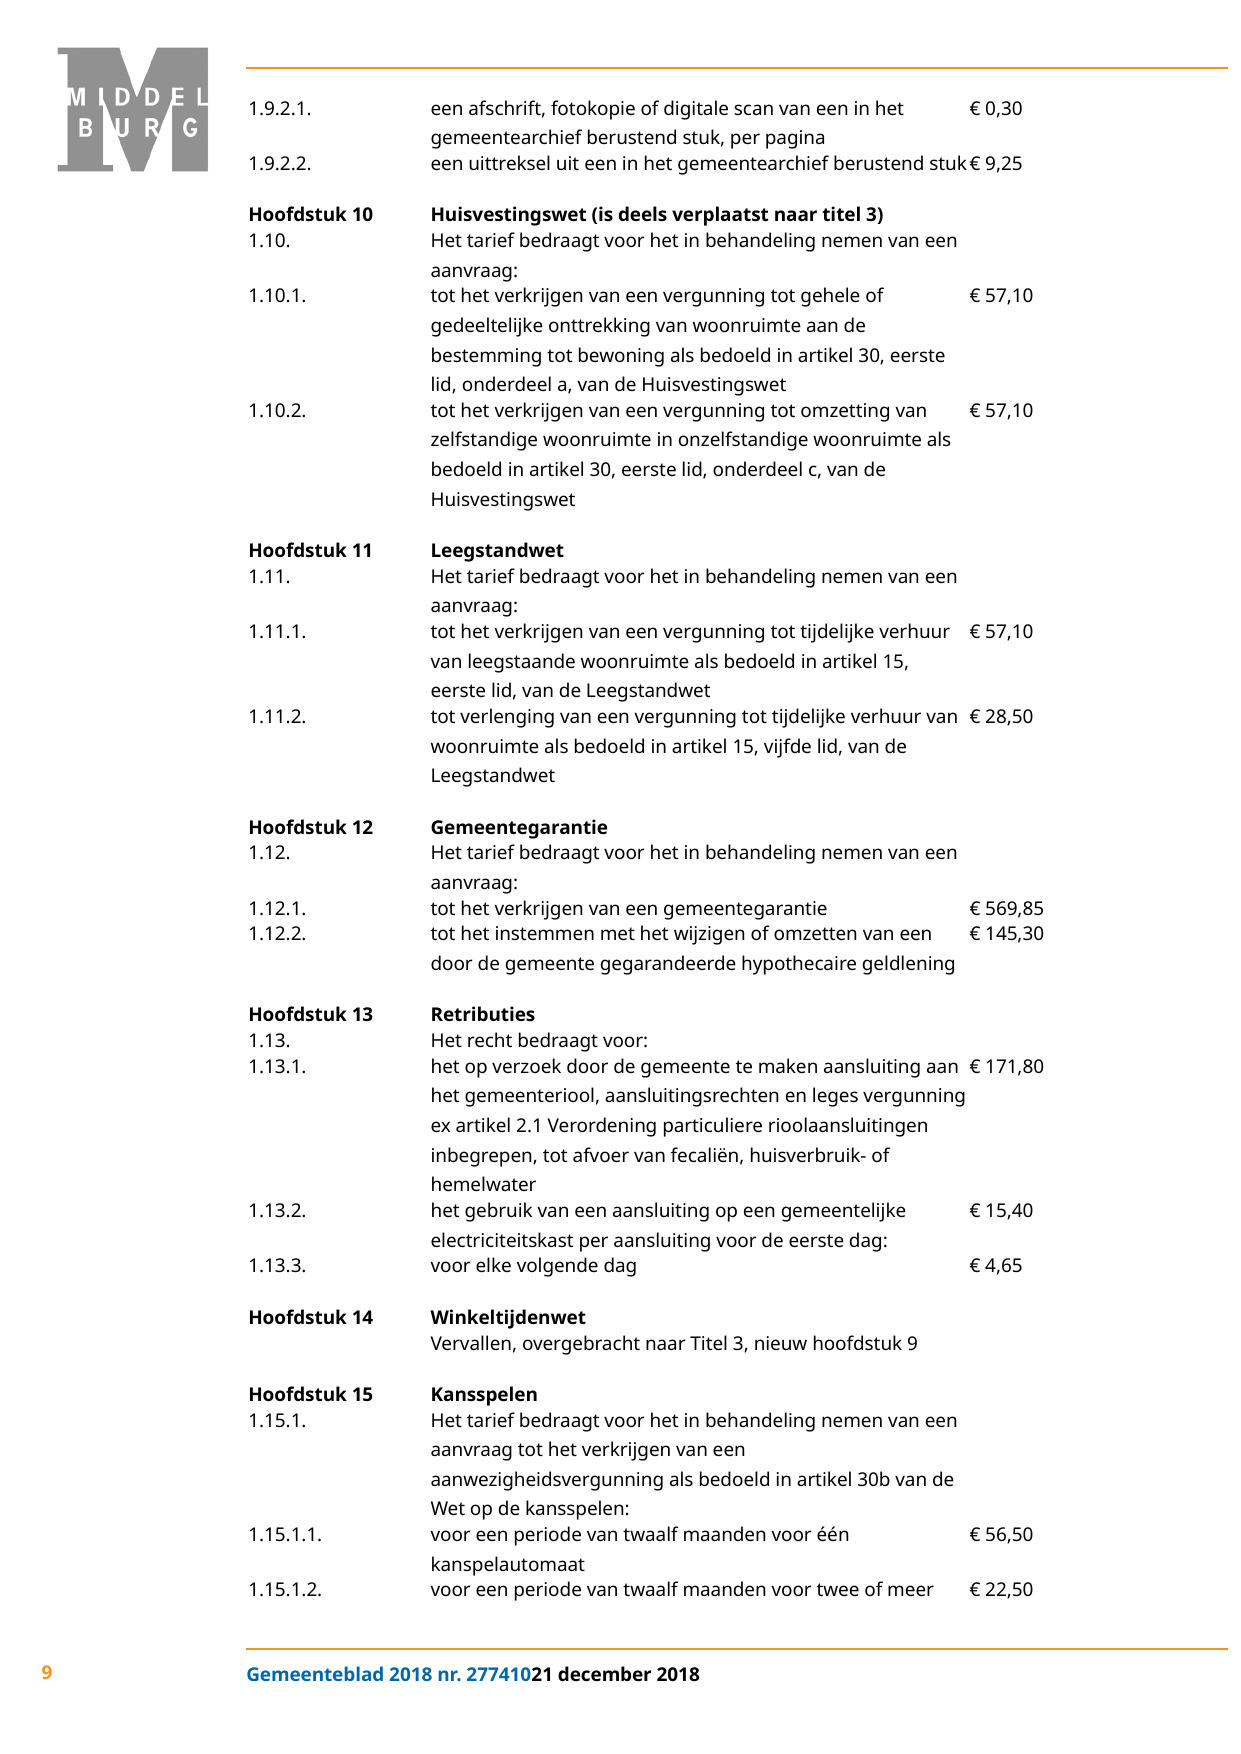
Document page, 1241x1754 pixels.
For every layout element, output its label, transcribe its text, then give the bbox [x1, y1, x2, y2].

table_cell [969, 1002, 1152, 1027]
table_cell [969, 1330, 1152, 1355]
table_cell € 171,80 [969, 1053, 1152, 1197]
table_cell voor elke volgende dag [430, 1253, 969, 1278]
table_cell [248, 1278, 430, 1304]
table_cell Het recht bedraagt voor: [430, 1028, 969, 1053]
picture [41, 47, 231, 172]
table_cell [969, 1355, 1152, 1381]
table_cell [430, 976, 969, 1002]
table_cell 1.15.1.2. [248, 1577, 430, 1602]
table_cell Hoofdstuk 15 [248, 1381, 430, 1407]
table_cell voor een periode van twaalf maanden voor twee of meer [430, 1577, 969, 1602]
table_cell € 0,30 [969, 95, 1152, 150]
table_cell Hoofdstuk 10 [248, 202, 430, 227]
table_cell Hoofdstuk 11 [248, 537, 430, 563]
table_cell [969, 227, 1152, 283]
table_cell € 9,25 [969, 150, 1152, 176]
table_cell [430, 1355, 969, 1381]
table_cell 1.11.2. [248, 703, 430, 788]
table_cell € 28,50 [969, 703, 1152, 788]
table_cell 1.15.1. [248, 1407, 430, 1521]
table_cell het op verzoek door de gemeente te maken aansluiting aan het gemeenteriool, aansluitingsrechten en leges vergunning ex artikel 2.1 Verordening particuliere rioolaansluitingen inbegrepen, tot afvoer van fecaliën, huisverbruik- of hemelwater [430, 1053, 969, 1197]
table_cell Het tarief bedraagt voor het in behandeling nemen van een aanvraag: [430, 227, 969, 283]
table_cell tot het verkrijgen van een vergunning tot tijdelijke verhuur van leegstaande woonruimte als bedoeld in artikel 15, eerste lid, van de Leegstandwet [430, 618, 969, 703]
table_cell 1.12.2. [248, 921, 430, 976]
table_cell 1.10. [248, 227, 430, 283]
table_cell 1.9.2.2. [248, 150, 430, 176]
table_cell 1.11.1. [248, 618, 430, 703]
table_cell € 57,10 [969, 397, 1152, 512]
table_cell [430, 1278, 969, 1304]
table_cell [969, 1028, 1152, 1053]
table_cell € 57,10 [969, 618, 1152, 703]
table_cell € 57,10 [969, 283, 1152, 397]
table_cell 1.12. [248, 840, 430, 895]
table_cell tot het verkrijgen van een vergunning tot gehele of gedeeltelijke onttrekking van woonruimte aan de bestemming tot bewoning als bedoeld in artikel 30, eerste lid, onderdeel a, van de Huisvestingswet [430, 283, 969, 397]
table_cell [969, 788, 1152, 814]
table_cell € 56,50 [969, 1521, 1152, 1577]
table_cell [248, 512, 430, 537]
table_cell [969, 840, 1152, 895]
table_cell € 145,30 [969, 921, 1152, 976]
table_cell Hoofdstuk 14 [248, 1304, 430, 1330]
table_cell [969, 1381, 1152, 1407]
table_cell [430, 788, 969, 814]
table_cell [969, 176, 1152, 202]
table_cell 1.15.1.1. [248, 1521, 430, 1577]
table_cell tot het verkrijgen van een vergunning tot omzetting van zelfstandige woonruimte in onzelfstandige woonruimte als bedoeld in artikel 30, eerste lid, onderdeel c, van de Huisvestingswet [430, 397, 969, 512]
table_cell Huisvestingswet (is deels verplaatst naar titel 3) [430, 202, 969, 227]
table_cell Leegstandwet [430, 537, 969, 563]
table_cell [248, 176, 430, 202]
table_cell [969, 1278, 1152, 1304]
table_cell tot verlenging van een vergunning tot tijdelijke verhuur van woonruimte als bedoeld in artikel 15, vijfde lid, van de Leegstandwet [430, 703, 969, 788]
table_cell Gemeentegarantie [430, 814, 969, 839]
table_cell [969, 1304, 1152, 1330]
table_cell € 15,40 [969, 1197, 1152, 1252]
table_cell voor een periode van twaalf maanden voor één kanspelautomaat [430, 1521, 969, 1577]
table_cell 1.13. [248, 1028, 430, 1053]
table_cell 1.13.1. [248, 1053, 430, 1197]
table_cell [969, 814, 1152, 839]
table_cell [430, 176, 969, 202]
table_cell Retributies [430, 1002, 969, 1027]
table_cell 1.13.3. [248, 1253, 430, 1278]
table_cell Het tarief bedraagt voor het in behandeling nemen van een aanvraag tot het verkrijgen van een aanwezigheidsvergunning als bedoeld in artikel 30b van de Wet op de kansspelen: [430, 1407, 969, 1521]
table_cell [248, 788, 430, 814]
table_cell [969, 976, 1152, 1002]
table_cell 1.10.1. [248, 283, 430, 397]
table_cell [248, 1355, 430, 1381]
table_cell [248, 976, 430, 1002]
table_cell [969, 202, 1152, 227]
table_cell een afschrift, fotokopie of digitale scan van een in het gemeentearchief berustend stuk, per pagina [430, 95, 969, 150]
table_cell [969, 1407, 1152, 1521]
table_cell [969, 563, 1152, 618]
table_cell 1.10.2. [248, 397, 430, 512]
table_cell € 22,50 [969, 1577, 1152, 1602]
table_cell 1.11. [248, 563, 430, 618]
table_cell 1.13.2. [248, 1197, 430, 1252]
table_cell Het tarief bedraagt voor het in behandeling nemen van een aanvraag: [430, 563, 969, 618]
table_cell een uittreksel uit een in het gemeentearchief berustend stuk [430, 150, 969, 176]
table_cell Winkeltijdenwet [430, 1304, 969, 1330]
table_cell 1.9.2.1. [248, 95, 430, 150]
table_cell € 4,65 [969, 1253, 1152, 1278]
table_cell [430, 512, 969, 537]
table_cell [969, 512, 1152, 537]
table_cell 1.12.1. [248, 895, 430, 921]
table_cell het gebruik van een aansluiting op een gemeentelijke electriciteitskast per aansluiting voor de eerste dag: [430, 1197, 969, 1252]
table_cell Hoofdstuk 12 [248, 814, 430, 839]
table_cell tot het instemmen met het wijzigen of omzetten van een door de gemeente gegarandeerde hypothecaire geldlening [430, 921, 969, 976]
table_cell € 569,85 [969, 895, 1152, 921]
table_cell Kansspelen [430, 1381, 969, 1407]
table_cell [969, 537, 1152, 563]
table_cell tot het verkrijgen van een gemeentegarantie [430, 895, 969, 921]
table_cell [248, 1330, 430, 1355]
table_cell Vervallen, overgebracht naar Titel 3, nieuw hoofdstuk 9 [430, 1330, 969, 1355]
table_cell Hoofdstuk 13 [248, 1002, 430, 1027]
table_cell Het tarief bedraagt voor het in behandeling nemen van een aanvraag: [430, 840, 969, 895]
